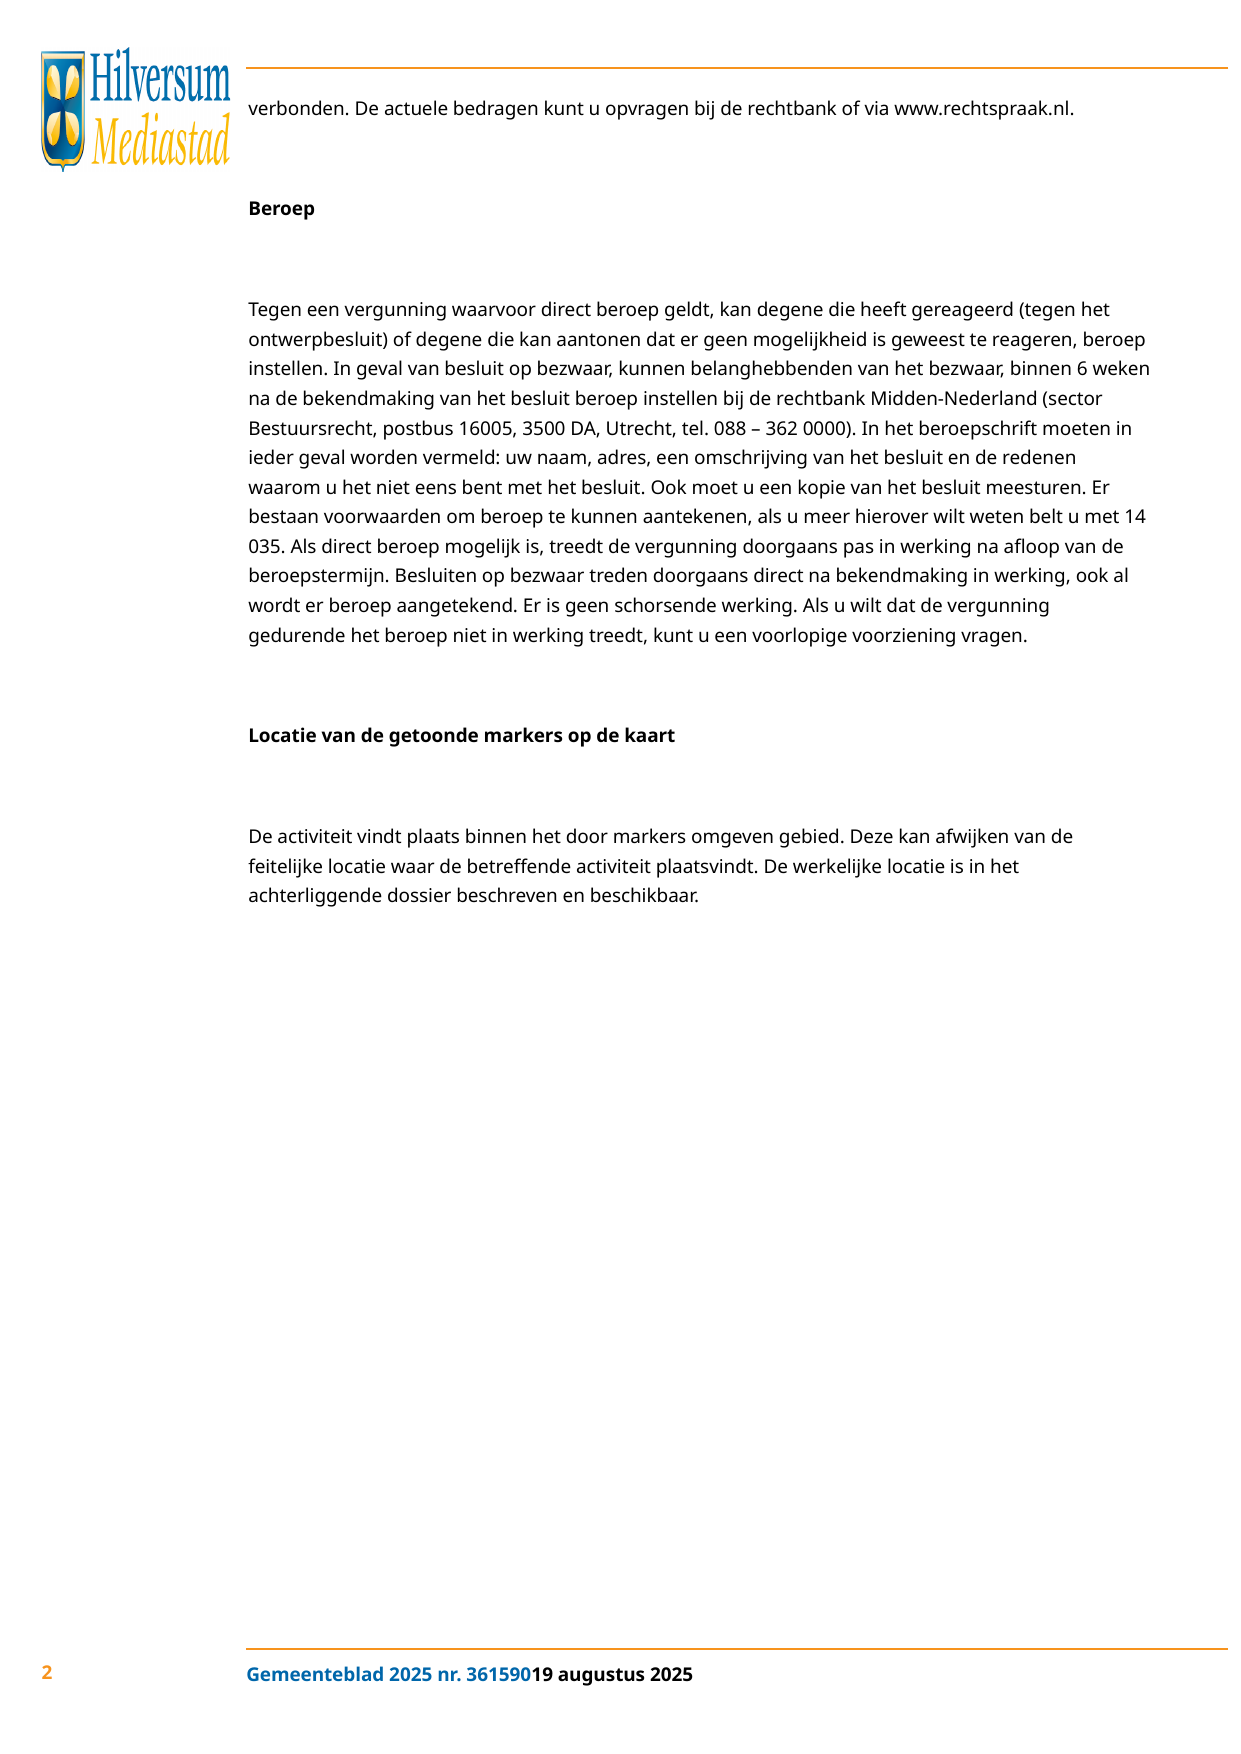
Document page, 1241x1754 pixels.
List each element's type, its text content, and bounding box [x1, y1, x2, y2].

text Tegen een vergunning waarvoor direct beroep geldt, kan degene die heeft gereageerd (tegen het ontwerpbesluit) of degene die kan aantonen dat er geen mogelijkheid is geweest te reageren, beroep instellen. In geval van besluit op bezwaar, kunnen belanghebbenden van het bezwaar, binnen 6 weken na de bekendmaking van het besluit beroep instellen bij de rechtbank Midden-Nederland (sector Bestuursrecht, postbus 16005, 3500 DA, Utrecht, tel. 088 – 362 0000). In het beroepschrift moeten in ieder geval worden vermeld: uw naam, adres, een omschrijving van het besluit en de redenen waarom u het niet eens bent met het besluit. Ook moet u een kopie van het besluit meesturen. Er bestaan voorwaarden om beroep te kunnen aantekenen, als u meer hierover wilt weten belt u met 14 035. Als direct beroep mogelijk is, treedt de vergunning doorgaans pas in werking na afloop van de beroepstermijn. Besluiten op bezwaar treden doorgaans direct na bekendmaking in werking, ook al wordt er beroep aangetekend. Er is geen schorsende werking. Als u wilt dat de vergunning gedurende het beroep niet in werking treedt, kunt u een voorlopige voorziening vragen. [248, 296, 1152, 648]
text Locatie van de getoonde markers op de kaart [248, 723, 1152, 748]
text De activiteit vindt plaats binnen het door markers omgeven gebied. Deze kan afwijken van de feitelijke locatie waar de betreffende activiteit plaatsvindt. De werkelijke locatie is in het achterliggende dossier beschreven en beschikbaar. [248, 823, 1152, 908]
text Beroep [248, 196, 1152, 221]
text verbonden. De actuele bedragen kunt u opvragen bij de rechtbank of via www.rechtspraak.nl. [248, 95, 1152, 121]
picture [41, 47, 231, 172]
